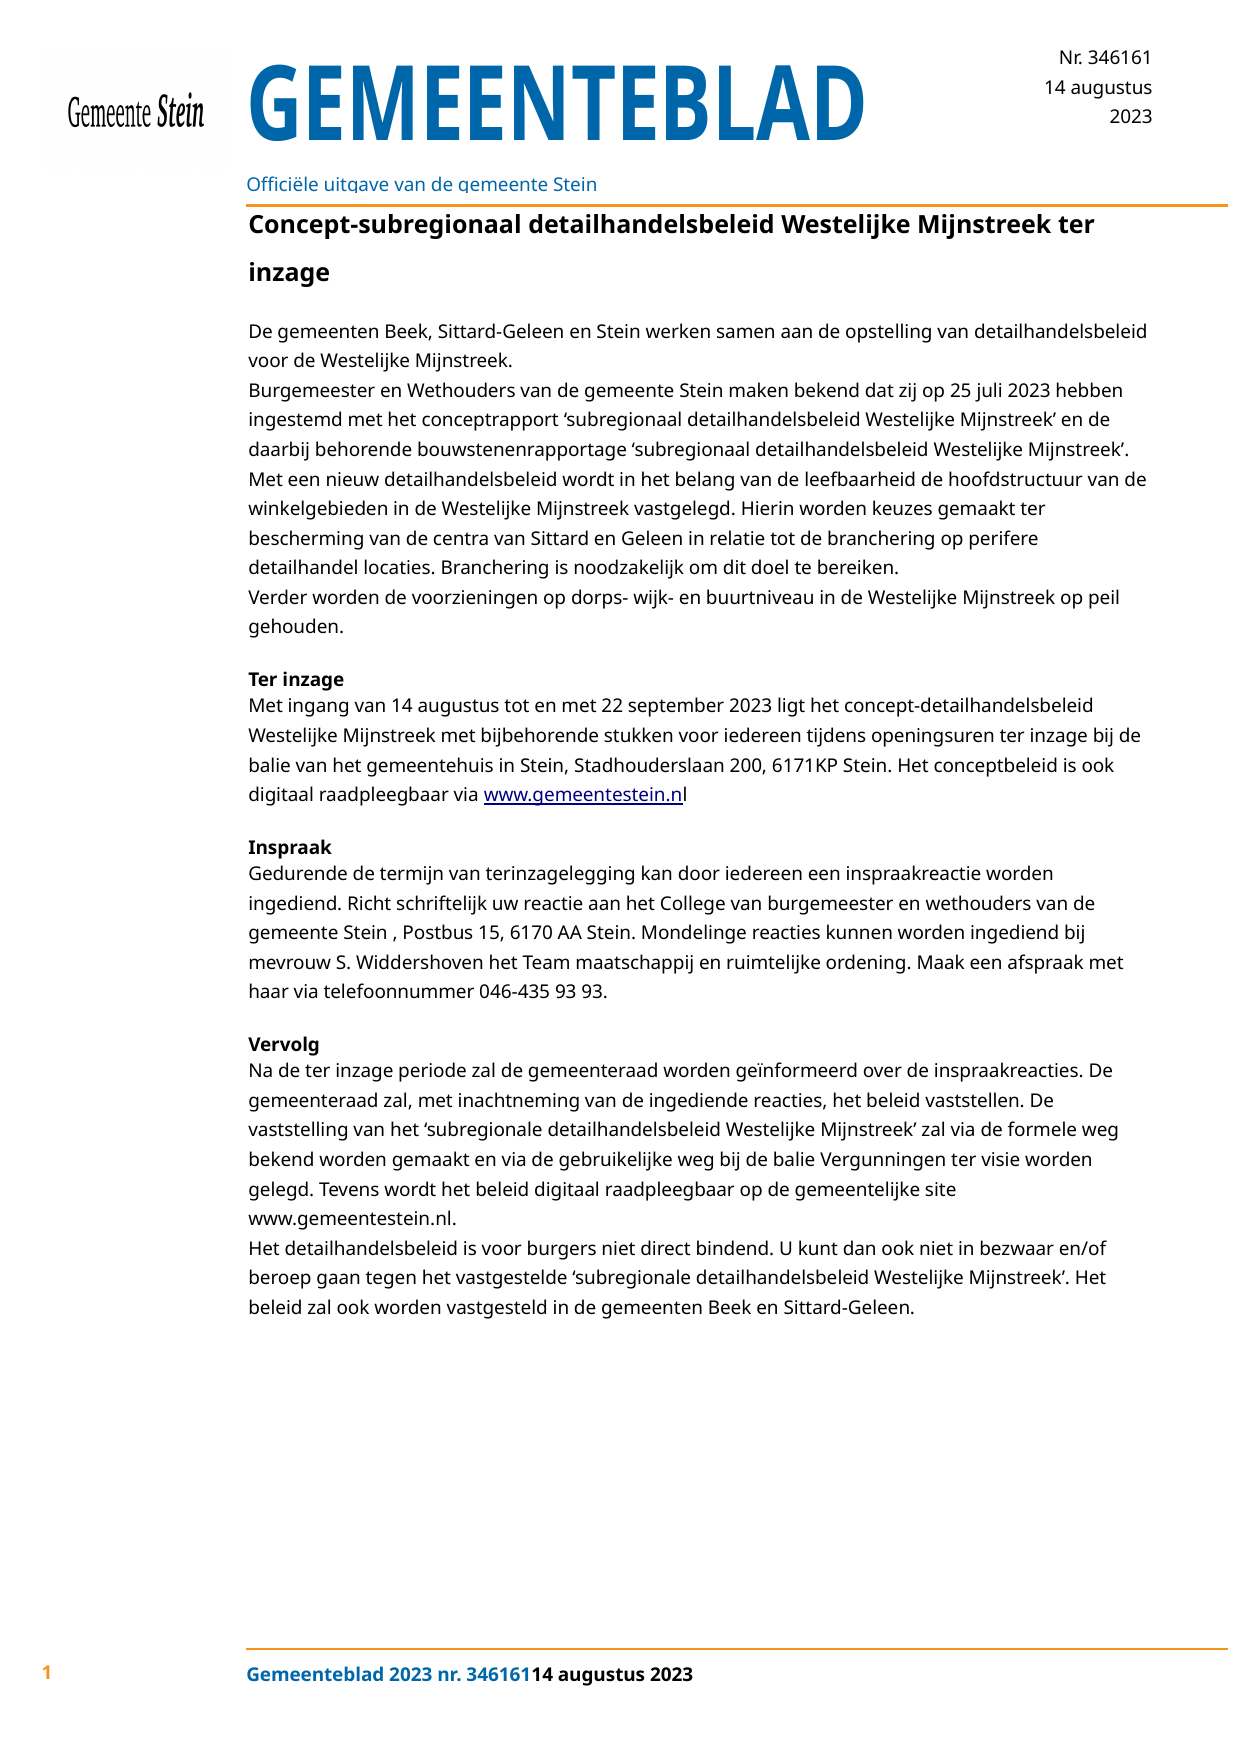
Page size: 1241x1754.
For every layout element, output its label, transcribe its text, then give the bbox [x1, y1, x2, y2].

text Het detailhandelsbeleid is voor burgers niet direct bindend. U kunt dan ook niet in bezwaar en/of beroep gaan tegen het vastgestelde ‘subregionale detailhandelsbeleid Westelijke Mijnstreek’. Het beleid zal ook worden vastgesteld in de gemeenten Beek en Sittard-Geleen. [248, 1235, 1152, 1320]
text Na de ter inzage periode zal de gemeenteraad worden geïnformeerd over de inspraakreacties. De gemeenteraad zal, met inachtneming van de ingediende reacties, het beleid vaststellen. De vaststelling van het ‘subregionale detailhandelsbeleid Westelijke Mijnstreek’ zal via de formele weg bekend worden gemaakt en via de gebruikelijke weg bij de balie Vergunningen ter visie worden gelegd. Tevens wordt het beleid digitaal raadpleegbaar op de gemeentelijke site www.gemeentestein.nl. [248, 1057, 1152, 1231]
text Vervolg [248, 1029, 1152, 1057]
text Verder worden de voorzieningen op dorps- wijk- en buurtniveau in de Westelijke Mijnstreek op peil gehouden. [248, 584, 1152, 639]
text Met een nieuw detailhandelsbeleid wordt in het belang van de leefbaarheid de hoofdstructuur van de winkelgebieden in de Westelijke Mijnstreek vastgelegd. Hierin worden keuzes gemaakt ter bescherming van de centra van Sittard en Geleen in relatie tot de branchering op perifere detailhandel locaties. Branchering is noodzakelijk om dit doel te bereiken. [248, 466, 1152, 580]
text Gedurende de termijn van terinzagelegging kan door iedereen een inspraakreactie worden ingediend. Richt schriftelijk uw reactie aan het College van burgemeester en wethouders van de gemeente Stein , Postbus 15, 6170 AA Stein. Mondelinge reacties kunnen worden ingediend bij mevrouw S. Widdershoven het Team maatschappij en ruimtelijke ordening. Maak een afspraak met haar via telefoonnummer 046-435 93 93. [248, 860, 1152, 1004]
text Burgemeester en Wethouders van de gemeente Stein maken bekend dat zij op 25 juli 2023 hebben ingestemd met het conceptrapport ‘subregionaal detailhandelsbeleid Westelijke Mijnstreek’ en de daarbij behorende bouwstenenrapportage ‘subregionaal detailhandelsbeleid Westelijke Mijnstreek’. [248, 377, 1152, 462]
text Ter inzage [248, 664, 1152, 693]
text Inspraak [248, 832, 1152, 860]
picture [41, 47, 231, 172]
text Met ingang van 14 augustus tot en met 22 september 2023 ligt het concept-detailhandelsbeleid Westelijke Mijnstreek met bijbehorende stukken voor iedereen tijdens openingsuren ter inzage bij de balie van het gemeentehuis in Stein, Stadhouderslaan 200, 6171KP Stein. Het conceptbeleid is ook digitaal raadpleegbaar via www.gemeentestein.nl [248, 693, 1152, 807]
text Concept-subregionaal detailhandelsbeleid Westelijke Mijnstreek ter inzage [248, 207, 1152, 288]
text De gemeenten Beek, Sittard-Geleen en Stein werken samen aan de opstelling van detailhandelsbeleid voor de Westelijke Mijnstreek. [248, 318, 1152, 373]
